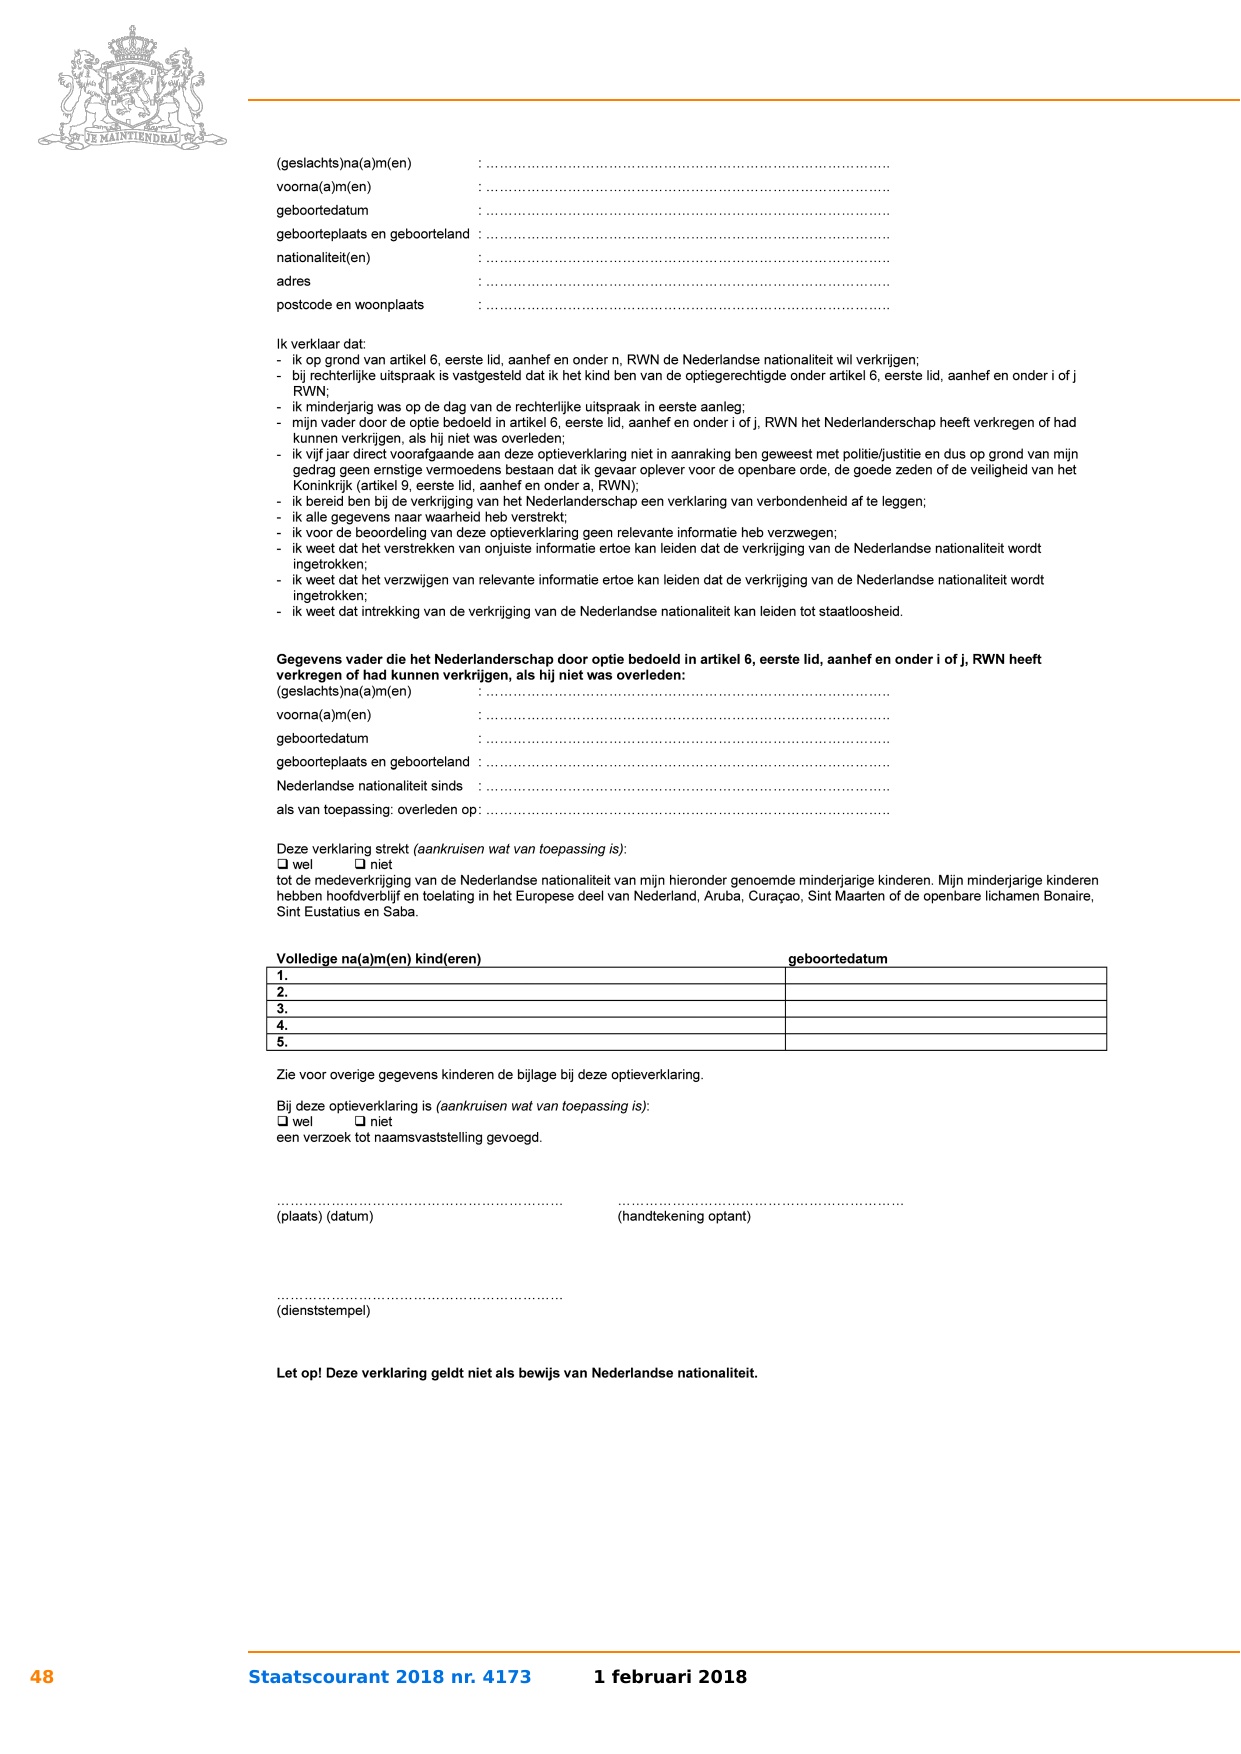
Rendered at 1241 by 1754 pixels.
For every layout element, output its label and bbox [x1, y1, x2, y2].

picture [248, 151, 1134, 1386]
picture [38, 25, 227, 150]
